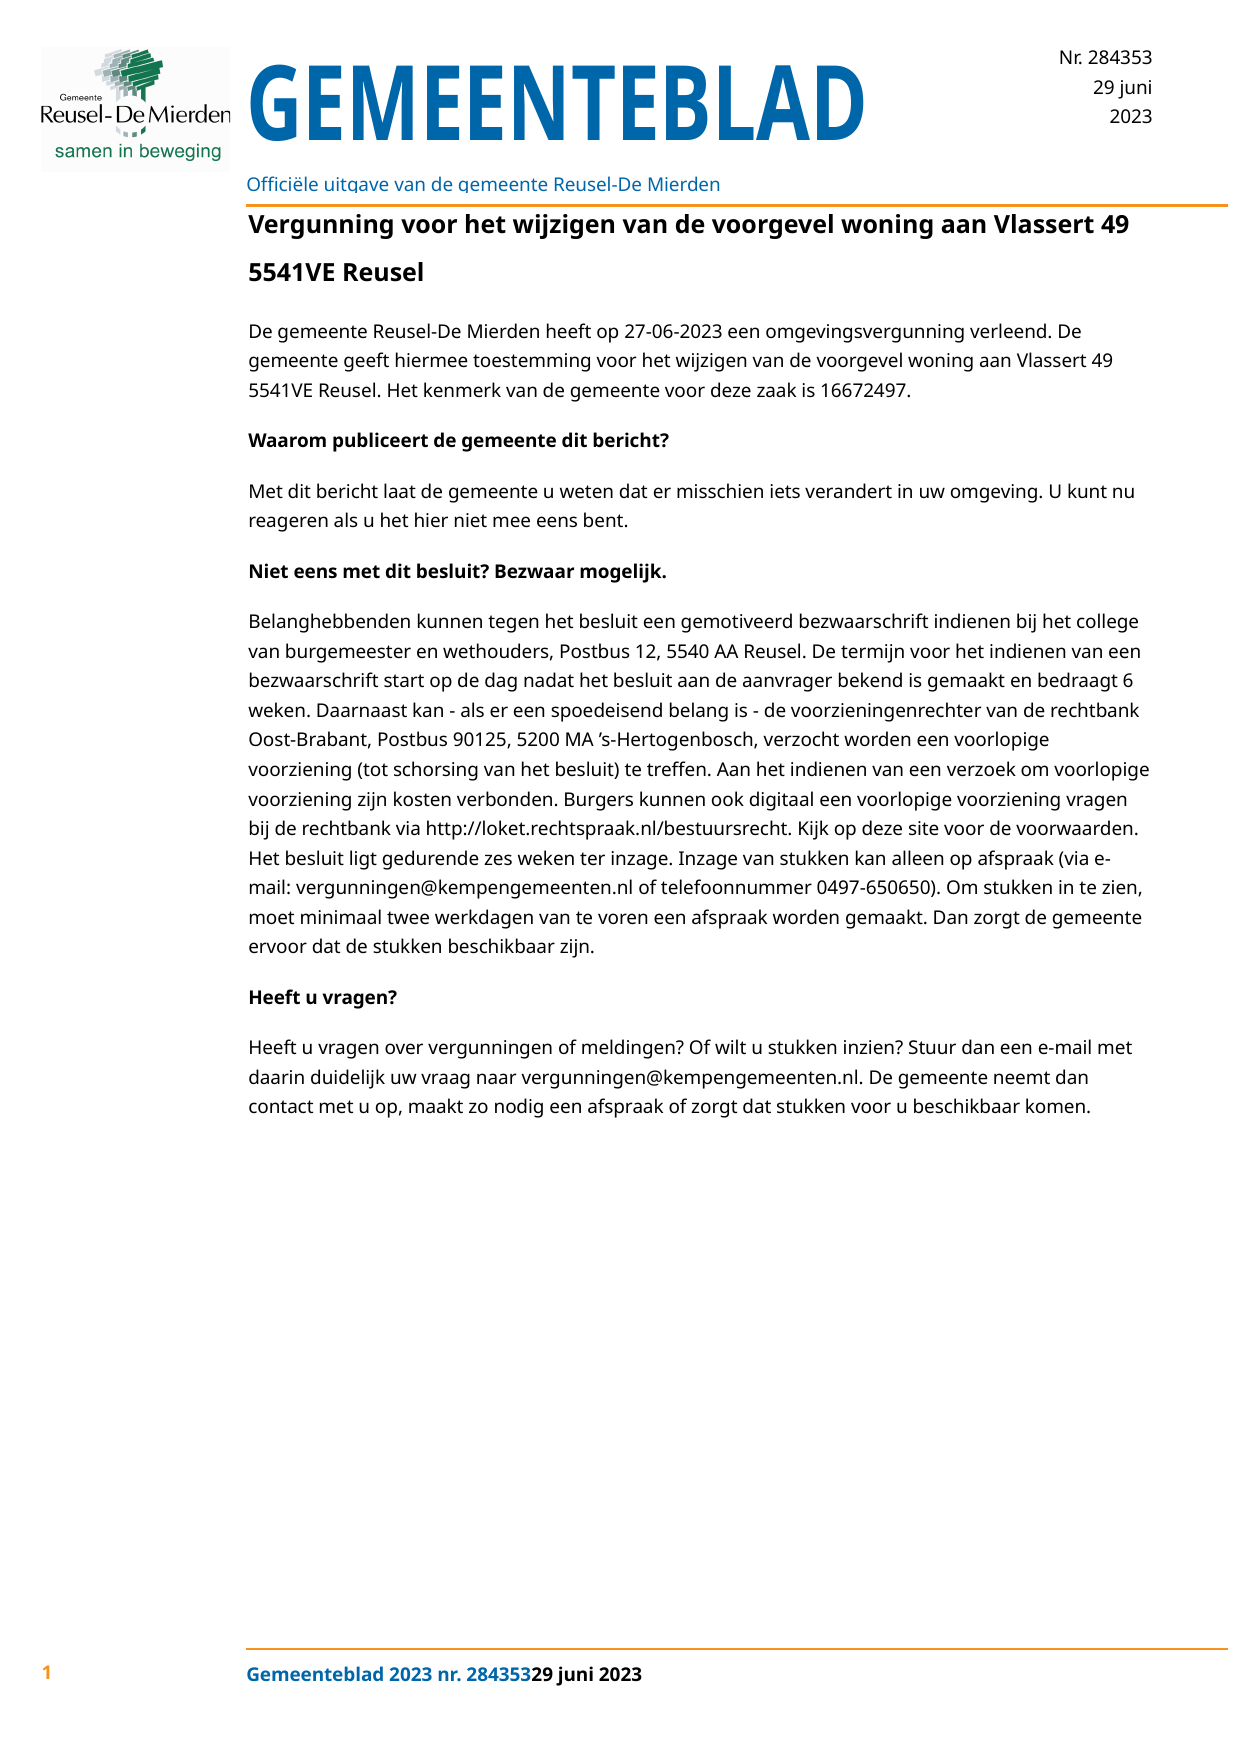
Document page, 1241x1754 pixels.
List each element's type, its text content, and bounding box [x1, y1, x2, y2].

text Niet eens met dit besluit? Bezwaar mogelijk. [248, 558, 1152, 584]
text Met dit bericht laat de gemeente u weten dat er misschien iets verandert in uw omgeving. U kunt nu reageren als u het hier niet mee eens bent. [248, 478, 1152, 533]
picture [41, 47, 231, 172]
text Vergunning voor het wijzigen van de voorgevel woning aan Vlassert 49 5541VE Reusel [248, 207, 1152, 288]
text Waarom publiceert de gemeente dit bericht? [248, 427, 1152, 453]
text Heeft u vragen over vergunningen of meldingen? Of wilt u stukken inzien? Stuur dan een e-mail met daarin duidelijk uw vraag naar vergunningen@kempengemeenten.nl. De gemeente neemt dan contact met u op, maakt zo nodig een afspraak of zorgt dat stukken voor u beschikbaar komen. [248, 1034, 1152, 1119]
text De gemeente Reusel-De Mierden heeft op 27-06-2023 een omgevingsvergunning verleend. De gemeente geeft hiermee toestemming voor het wijzigen van de voorgevel woning aan Vlassert 49 5541VE Reusel. Het kenmerk van de gemeente voor deze zaak is 16672497. [248, 318, 1152, 403]
text Belanghebbenden kunnen tegen het besluit een gemotiveerd bezwaarschrift indienen bij het college van burgemeester en wethouders, Postbus 12, 5540 AA Reusel. De termijn voor het indienen van een bezwaarschrift start op de dag nadat het besluit aan de aanvrager bekend is gemaakt en bedraagt 6 weken. Daarnaast kan - als er een spoedeisend belang is - de voorzieningenrechter van de rechtbank Oost-Brabant, Postbus 90125, 5200 MA ’s-Hertogenbosch, verzocht worden een voorlopige voorziening (tot schorsing van het besluit) te treffen. Aan het indienen van een verzoek om voorlopige voorziening zijn kosten verbonden. Burgers kunnen ook digitaal een voorlopige voorziening vragen bij de rechtbank via http://loket.rechtspraak.nl/bestuursrecht. Kijk op deze site voor de voorwaarden. Het besluit ligt gedurende zes weken ter inzage. Inzage van stukken kan alleen op afspraak (via e-mail: vergunningen@kempengemeenten.nl of telefoonnummer 0497-650650). Om stukken in te zien, moet minimaal twee werkdagen van te voren een afspraak worden gemaakt. Dan zorgt de gemeente ervoor dat de stukken beschikbaar zijn. [248, 608, 1152, 959]
text Heeft u vragen? [248, 984, 1152, 1010]
